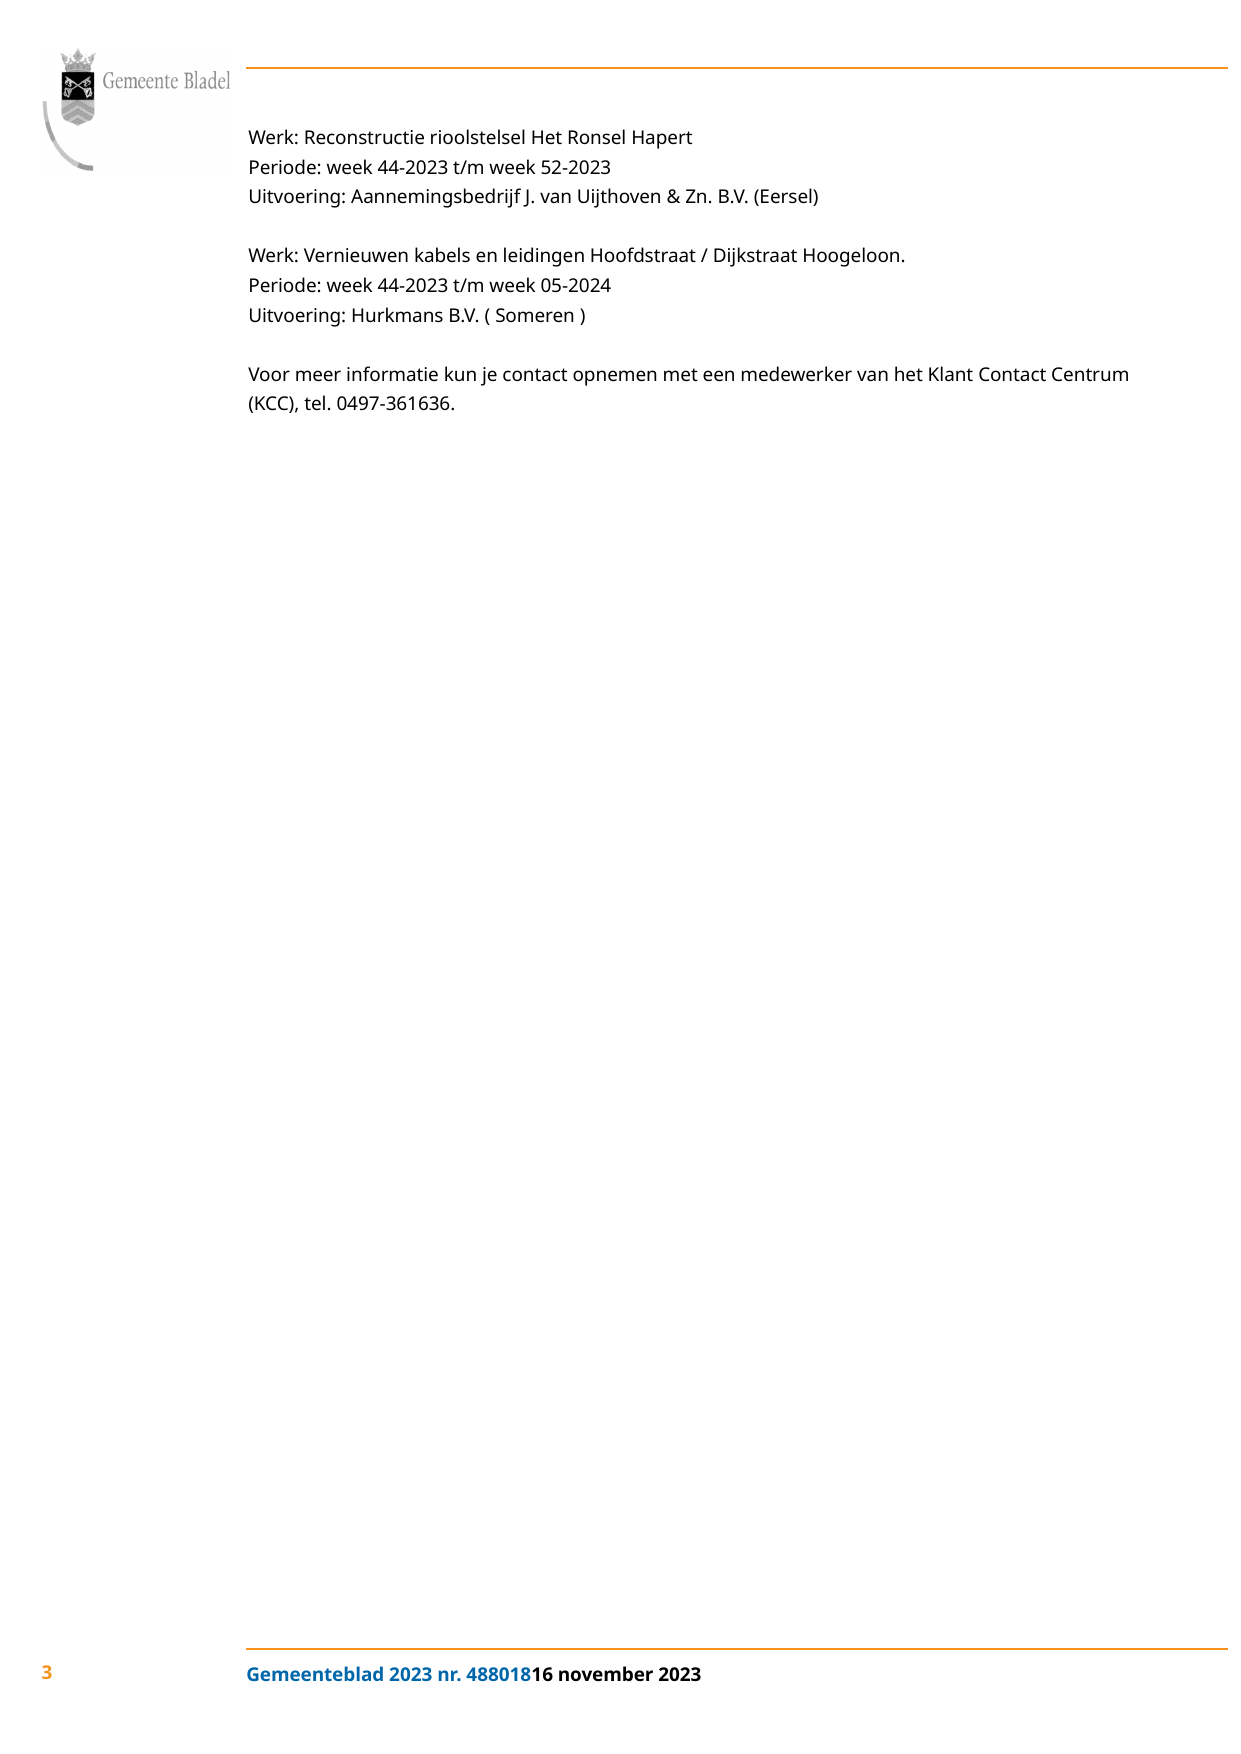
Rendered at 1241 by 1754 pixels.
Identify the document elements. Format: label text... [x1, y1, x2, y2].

picture [41, 47, 231, 172]
text Voor meer informatie kun je contact opnemen met een medewerker van het Klant Contact Centrum (KCC), tel. 0497-361636. [248, 361, 1152, 416]
text Uitvoering: Hurkmans B.V. ( Someren ) [248, 302, 1152, 328]
text Werk: Reconstructie rioolstelsel Het Ronsel Hapert [248, 124, 1152, 150]
text Werk: Vernieuwen kabels en leidingen Hoofdstraat / Dijkstraat Hoogeloon. [248, 243, 1152, 268]
text Periode: week 44-2023 t/m week 05-2024 [248, 272, 1152, 298]
text Periode: week 44-2023 t/m week 52-2023 [248, 154, 1152, 180]
text Uitvoering: Aannemingsbedrijf J. van Uijthoven & Zn. B.V. (Eersel) [248, 183, 1152, 209]
